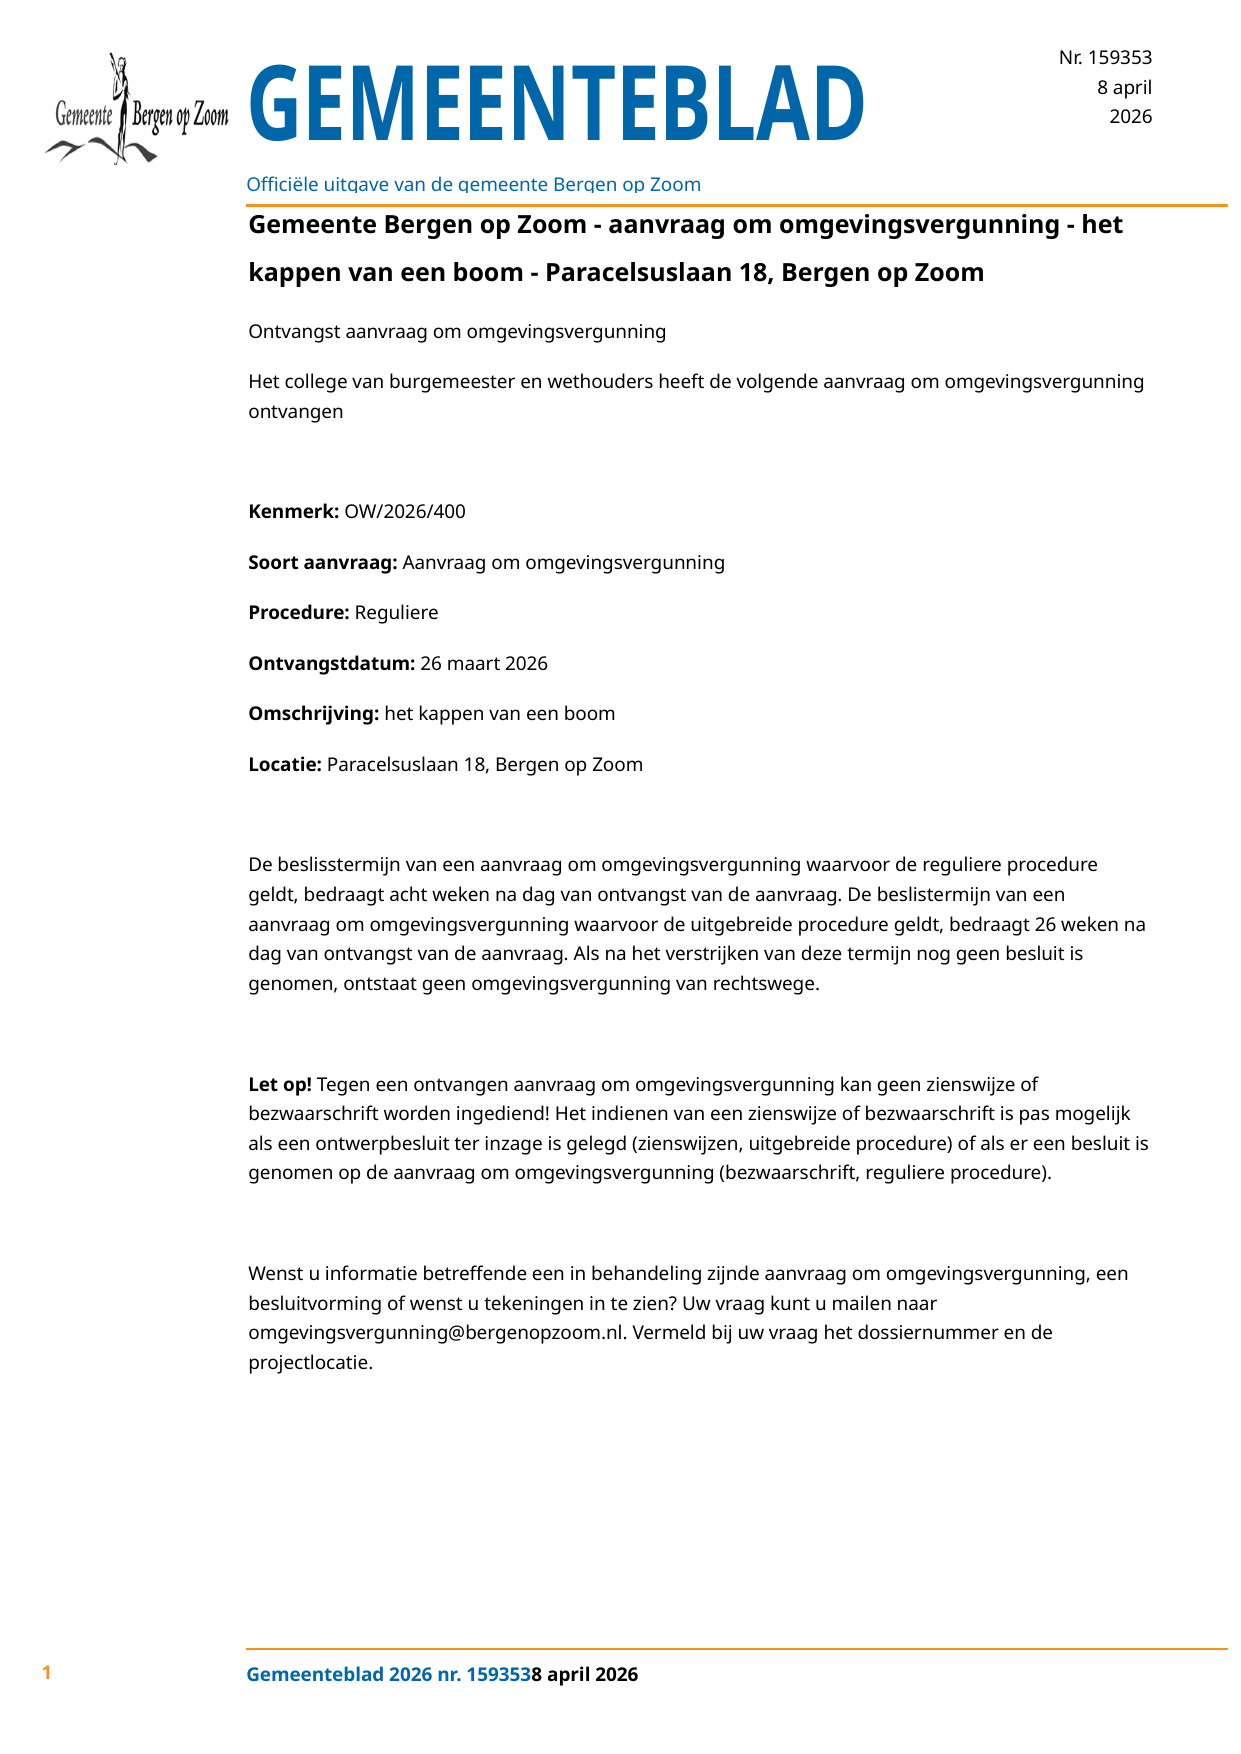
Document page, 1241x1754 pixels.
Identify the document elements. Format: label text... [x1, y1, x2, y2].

text Ontvangst aanvraag om omgevingsvergunning [248, 318, 1152, 344]
text Let op! Tegen een ontvangen aanvraag om omgevingsvergunning kan geen zienswijze of bezwaarschrift worden ingediend! Het indienen van een zienswijze of bezwaarschrift is pas mogelijk als een ontwerpbesluit ter inzage is gelegd (zienswijzen, uitgebreide procedure) of als er een besluit is genomen op de aanvraag om omgevingsvergunning (bezwaarschrift, reguliere procedure). [248, 1071, 1152, 1185]
text Gemeente Bergen op Zoom - aanvraag om omgevingsvergunning - het kappen van een boom - Paracelsuslaan 18, Bergen op Zoom [248, 207, 1152, 288]
text Wenst u informatie betreffende een in behandeling zijnde aanvraag om omgevingsvergunning, een besluitvorming of wenst u tekeningen in te zien? Uw vraag kunt u mailen naar omgevingsvergunning@bergenopzoom.nl. Vermeld bij uw vraag het dossiernummer en de projectlocatie. [248, 1260, 1152, 1375]
text Soort aanvraag: Aanvraag om omgevingsvergunning [248, 549, 1152, 575]
text De beslisstermijn van een aanvraag om omgevingsvergunning waarvoor de reguliere procedure geldt, bedraagt acht weken na dag van ontvangst van de aanvraag. De beslistermijn van een aanvraag om omgevingsvergunning waarvoor de uitgebreide procedure geldt, bedraagt 26 weken na dag van ontvangst van de aanvraag. Als na het verstrijken van deze termijn nog geen besluit is genomen, ontstaat geen omgevingsvergunning van rechtswege. [248, 852, 1152, 996]
picture [41, 47, 231, 172]
text Locatie: Paracelsuslaan 18, Bergen op Zoom [248, 751, 1152, 777]
text Omschrijving: het kappen van een boom [248, 700, 1152, 726]
text Kenmerk: OW/2026/400 [248, 499, 1152, 524]
text Procedure: Reguliere [248, 599, 1152, 625]
text Ontvangstdatum: 26 maart 2026 [248, 650, 1152, 676]
text Het college van burgemeester en wethouders heeft de volgende aanvraag om omgevingsvergunning ontvangen [248, 368, 1152, 424]
